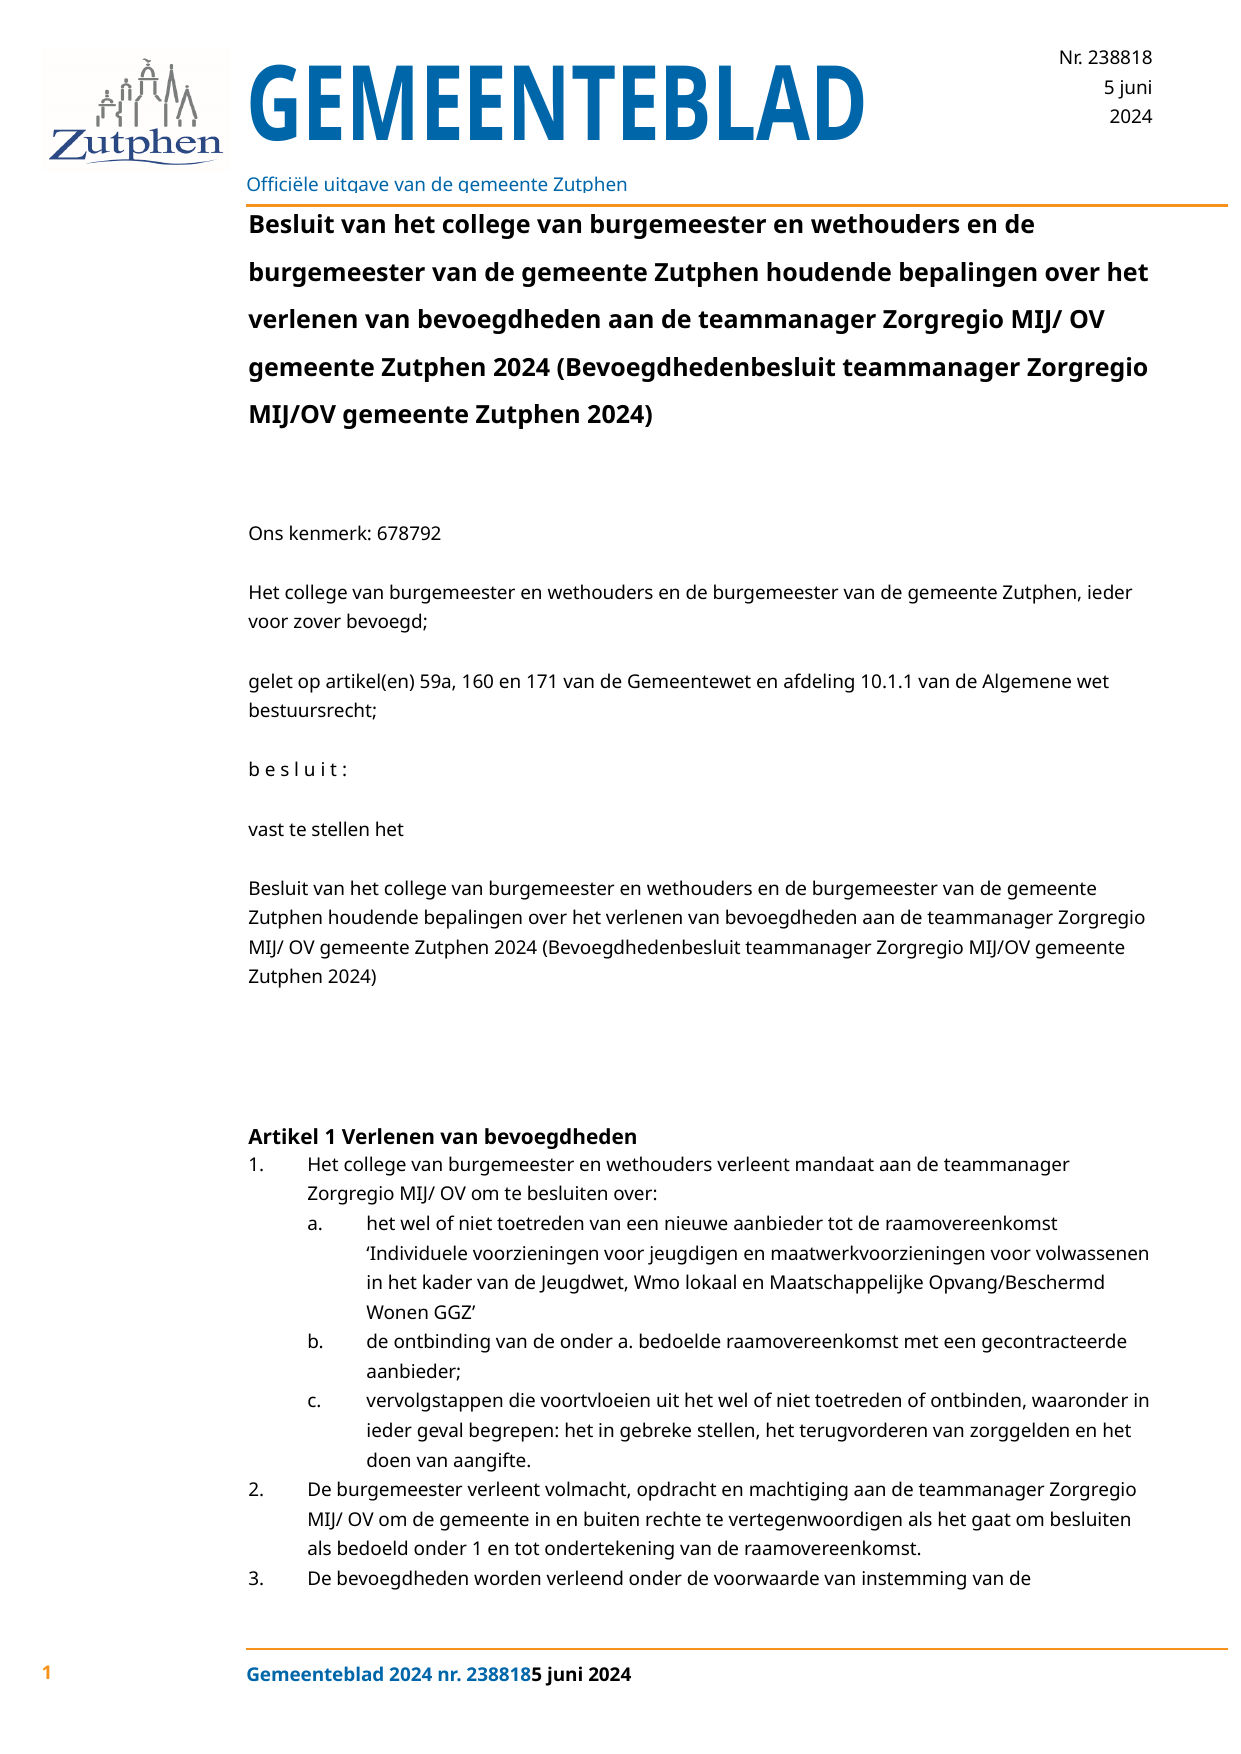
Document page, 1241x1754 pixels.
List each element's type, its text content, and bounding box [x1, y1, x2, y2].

list de ontbinding van de onder a. bedoelde raamovereenkomst met een gecontracteerde aanbieder; [307, 1328, 1152, 1384]
text Besluit van het college van burgemeester en wethouders en de burgemeester van de gemeente Zutphen houdende bepalingen over het verlenen van bevoegdheden aan de teammanager Zorgregio MIJ/ OV gemeente Zutphen 2024 (Bevoegdhedenbesluit teammanager Zorgregio MIJ/OV gemeente Zutphen 2024) [248, 207, 1152, 431]
text Het college van burgemeester en wethouders en de burgemeester van de gemeente Zutphen, ieder voor zover bevoegd; [248, 579, 1152, 634]
list het wel of niet toetreden van een nieuwe aanbieder tot de raamovereenkomst ‘Individuele voorzieningen voor jeugdigen en maatwerkvoorzieningen voor volwassenen in het kader van de Jeugdwet, Wmo lokaal en Maatschappelijke Opvang/Beschermd Wonen GGZ’ [307, 1210, 1152, 1324]
text gelet op artikel(en) 59a, 160 en 171 van de Gemeentewet en afdeling 10.1.1 van de Algemene wet bestuursrecht; [248, 668, 1152, 723]
text Besluit van het college van burgemeester en wethouders en de burgemeester van de gemeente Zutphen houdende bepalingen over het verlenen van bevoegdheden aan de teammanager Zorgregio MIJ/ OV gemeente Zutphen 2024 (Bevoegdhedenbesluit teammanager Zorgregio MIJ/OV gemeente Zutphen 2024) [248, 875, 1152, 989]
text Artikel 1 Verlenen van bevoegdheden [248, 1122, 1152, 1151]
list vervolgstappen die voortvloeien uit het wel of niet toetreden of ontbinden, waaronder in ieder geval begrepen: het in gebreke stellen, het terugvorderen van zorggelden en het doen van aangifte. [307, 1388, 1152, 1472]
list Het college van burgemeester en wethouders verleent mandaat aan de teammanager Zorgregio MIJ/ OV om te besluiten over: [248, 1151, 1152, 1206]
text Ons kenmerk: 678792 [248, 520, 1152, 546]
list De bevoegdheden worden verleend onder de voorwaarde van instemming van de [248, 1565, 1152, 1591]
list De burgemeester verleent volmacht, opdracht en machtiging aan de teammanager Zorgregio MIJ/ OV om de gemeente in en buiten rechte te vertegenwoordigen als het gaat om besluiten als bedoeld onder 1 en tot ondertekening van de raamovereenkomst. [248, 1476, 1152, 1561]
text vast te stellen het [248, 816, 1152, 841]
text b e s l u i t : [248, 757, 1152, 782]
picture [41, 47, 231, 172]
